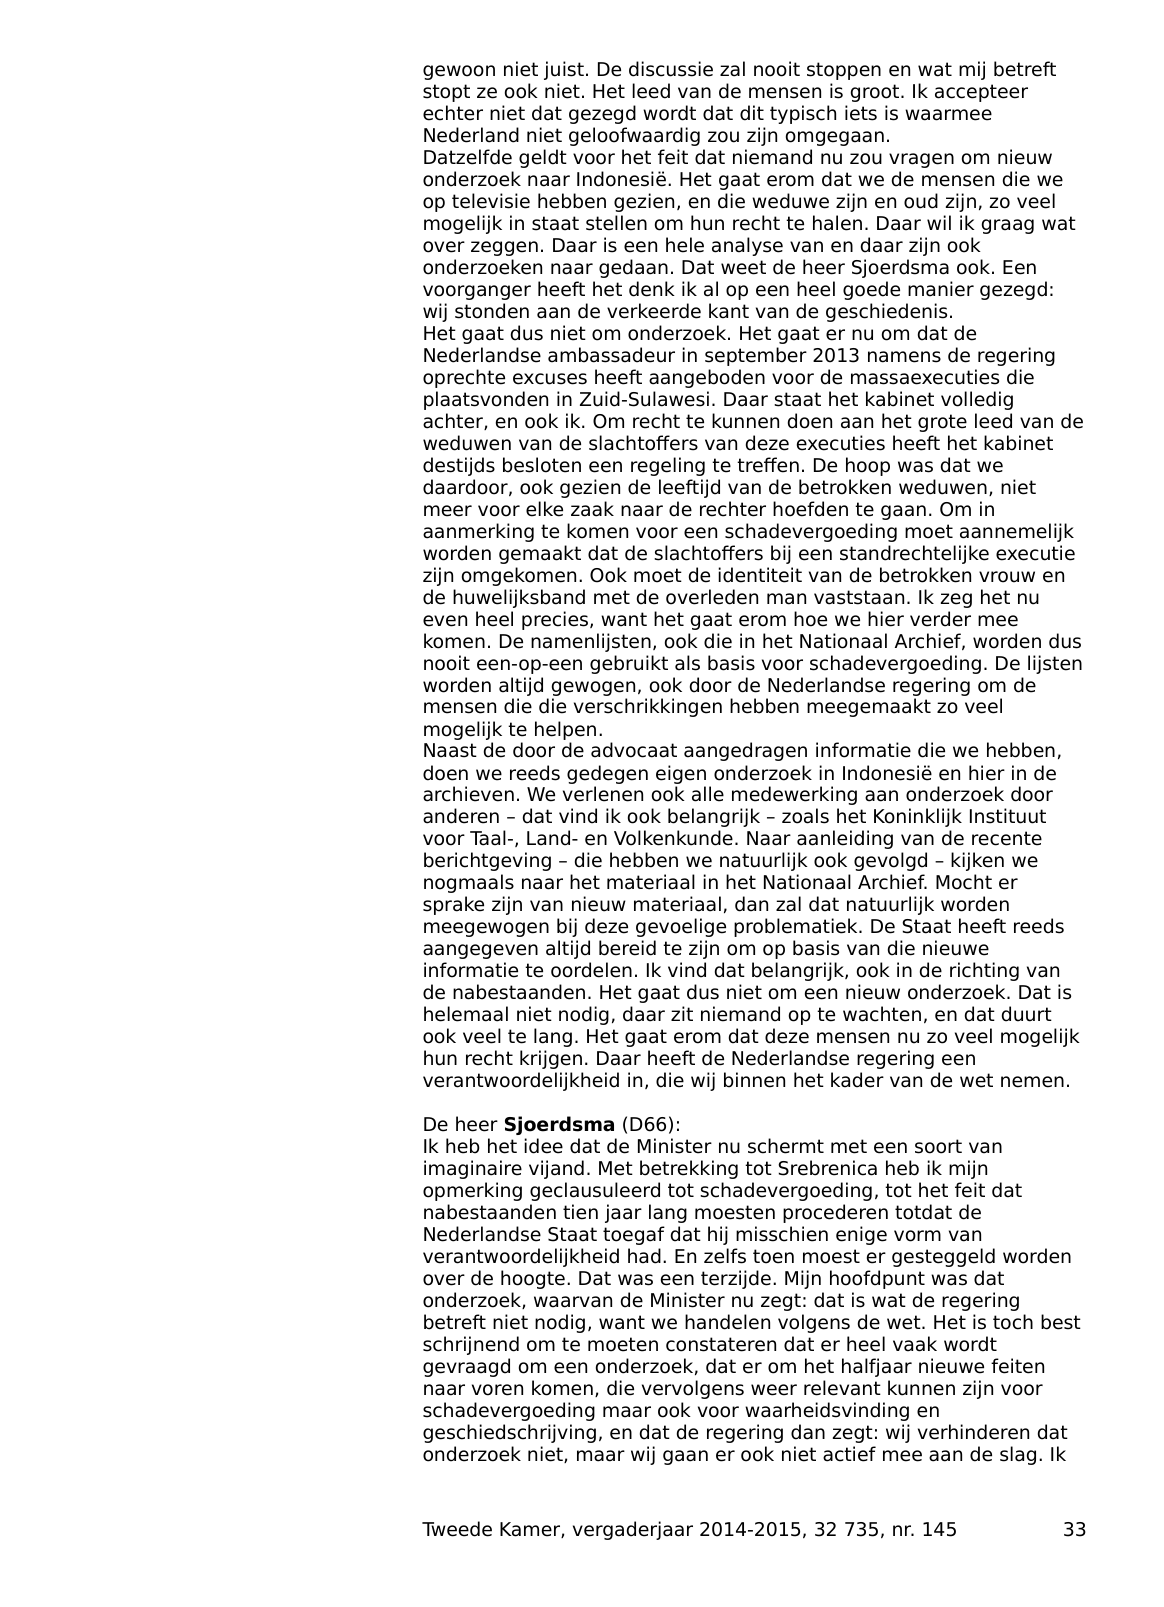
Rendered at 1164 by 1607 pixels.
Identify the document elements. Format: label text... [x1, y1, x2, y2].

text Datzelfde geldt voor het feit dat niemand nu zou vragen om nieuw onderzoek naar Indonesië. Het gaat erom dat we de mensen die we op televisie hebben gezien, en die weduwe zijn en oud zijn, zo veel mogelijk in staat stellen om hun recht te halen. Daar wil ik graag wat over zeggen. Daar is een hele analyse van en daar zijn ook onderzoeken naar gedaan. Dat weet de heer Sjoerdsma ook. Een voorganger heeft het denk ik al op een heel goede manier gezegd: wij stonden aan de verkeerde kant van de geschiedenis. [422, 147, 1087, 323]
text Naast de door de advocaat aangedragen informatie die we hebben, doen we reeds gedegen eigen onderzoek in Indonesië en hier in de archieven. We verlenen ook alle medewerking aan onderzoek door anderen – dat vind ik ook belangrijk – zoals het Koninklijk Instituut voor Taal-, Land- en Volkenkunde. Naar aanleiding van de recente berichtgeving – die hebben we natuurlijk ook gevolgd – kijken we nogmaals naar het materiaal in het Nationaal Archief. Mocht er sprake zijn van nieuw materiaal, dan zal dat natuurlijk worden meegewogen bij deze gevoelige problematiek. De Staat heeft reeds aangegeven altijd bereid te zijn om op basis van die nieuwe informatie te oordelen. Ik vind dat belangrijk, ook in de richting van de nabestaanden. Het gaat dus niet om een nieuw onderzoek. Dat is helemaal niet nodig, daar zit niemand op te wachten, en dat duurt ook veel te lang. Het gaat erom dat deze mensen nu zo veel mogelijk hun recht krijgen. Daar heeft de Nederlandse regering een verantwoordelijkheid in, die wij binnen het kader van de wet nemen. [422, 740, 1087, 1092]
text Het gaat dus niet om onderzoek. Het gaat er nu om dat de Nederlandse ambassadeur in september 2013 namens de regering oprechte excuses heeft aangeboden voor de massaexecuties die plaatsvonden in Zuid-Sulawesi. Daar staat het kabinet volledig achter, en ook ik. Om recht te kunnen doen aan het grote leed van de weduwen van de slachtoffers van deze executies heeft het kabinet destijds besloten een regeling te treffen. De hoop was dat we daardoor, ook gezien de leeftijd van de betrokken weduwen, niet meer voor elke zaak naar de rechter hoefden te gaan. Om in aanmerking te komen voor een schadevergoeding moet aannemelijk worden gemaakt dat de slachtoffers bij een standrechtelijke executie zijn omgekomen. Ook moet de identiteit van de betrokken vrouw en de huwelijksband met de overleden man vaststaan. Ik zeg het nu even heel precies, want het gaat erom hoe we hier verder mee komen. De namenlijsten, ook die in het Nationaal Archief, worden dus nooit een-op-een gebruikt als basis voor schadevergoeding. De lijsten worden altijd gewogen, ook door de Nederlandse regering om de mensen die die verschrikkingen hebben meegemaakt zo veel mogelijk te helpen. [422, 323, 1087, 740]
text gewoon niet juist. De discussie zal nooit stoppen en wat mij betreft stopt ze ook niet. Het leed van de mensen is groot. Ik accepteer echter niet dat gezegd wordt dat dit typisch iets is waarmee Nederland niet geloofwaardig zou zijn omgegaan. [422, 59, 1087, 147]
text Ik heb het idee dat de Minister nu schermt met een soort van imaginaire vijand. Met betrekking tot Srebrenica heb ik mijn opmerking geclausuleerd tot schadevergoeding, tot het feit dat nabestaanden tien jaar lang moesten procederen totdat de Nederlandse Staat toegaf dat hij misschien enige vorm van verantwoordelijkheid had. En zelfs toen moest er gesteggeld worden over de hoogte. Dat was een terzijde. Mijn hoofdpunt was dat onderzoek, waarvan de Minister nu zegt: dat is wat de regering betreft niet nodig, want we handelen volgens de wet. Het is toch best schrijnend om te moeten constateren dat er heel vaak wordt gevraagd om een onderzoek, dat er om het halfjaar nieuwe feiten naar voren komen, die vervolgens weer relevant kunnen zijn voor schadevergoeding maar ook voor waarheidsvinding en geschiedschrijving, en dat de regering dan zegt: wij verhinderen dat onderzoek niet, maar wij gaan er ook niet actief mee aan de slag. Ik [422, 1136, 1087, 1466]
text De heer Sjoerdsma (D66): [422, 1114, 1087, 1136]
